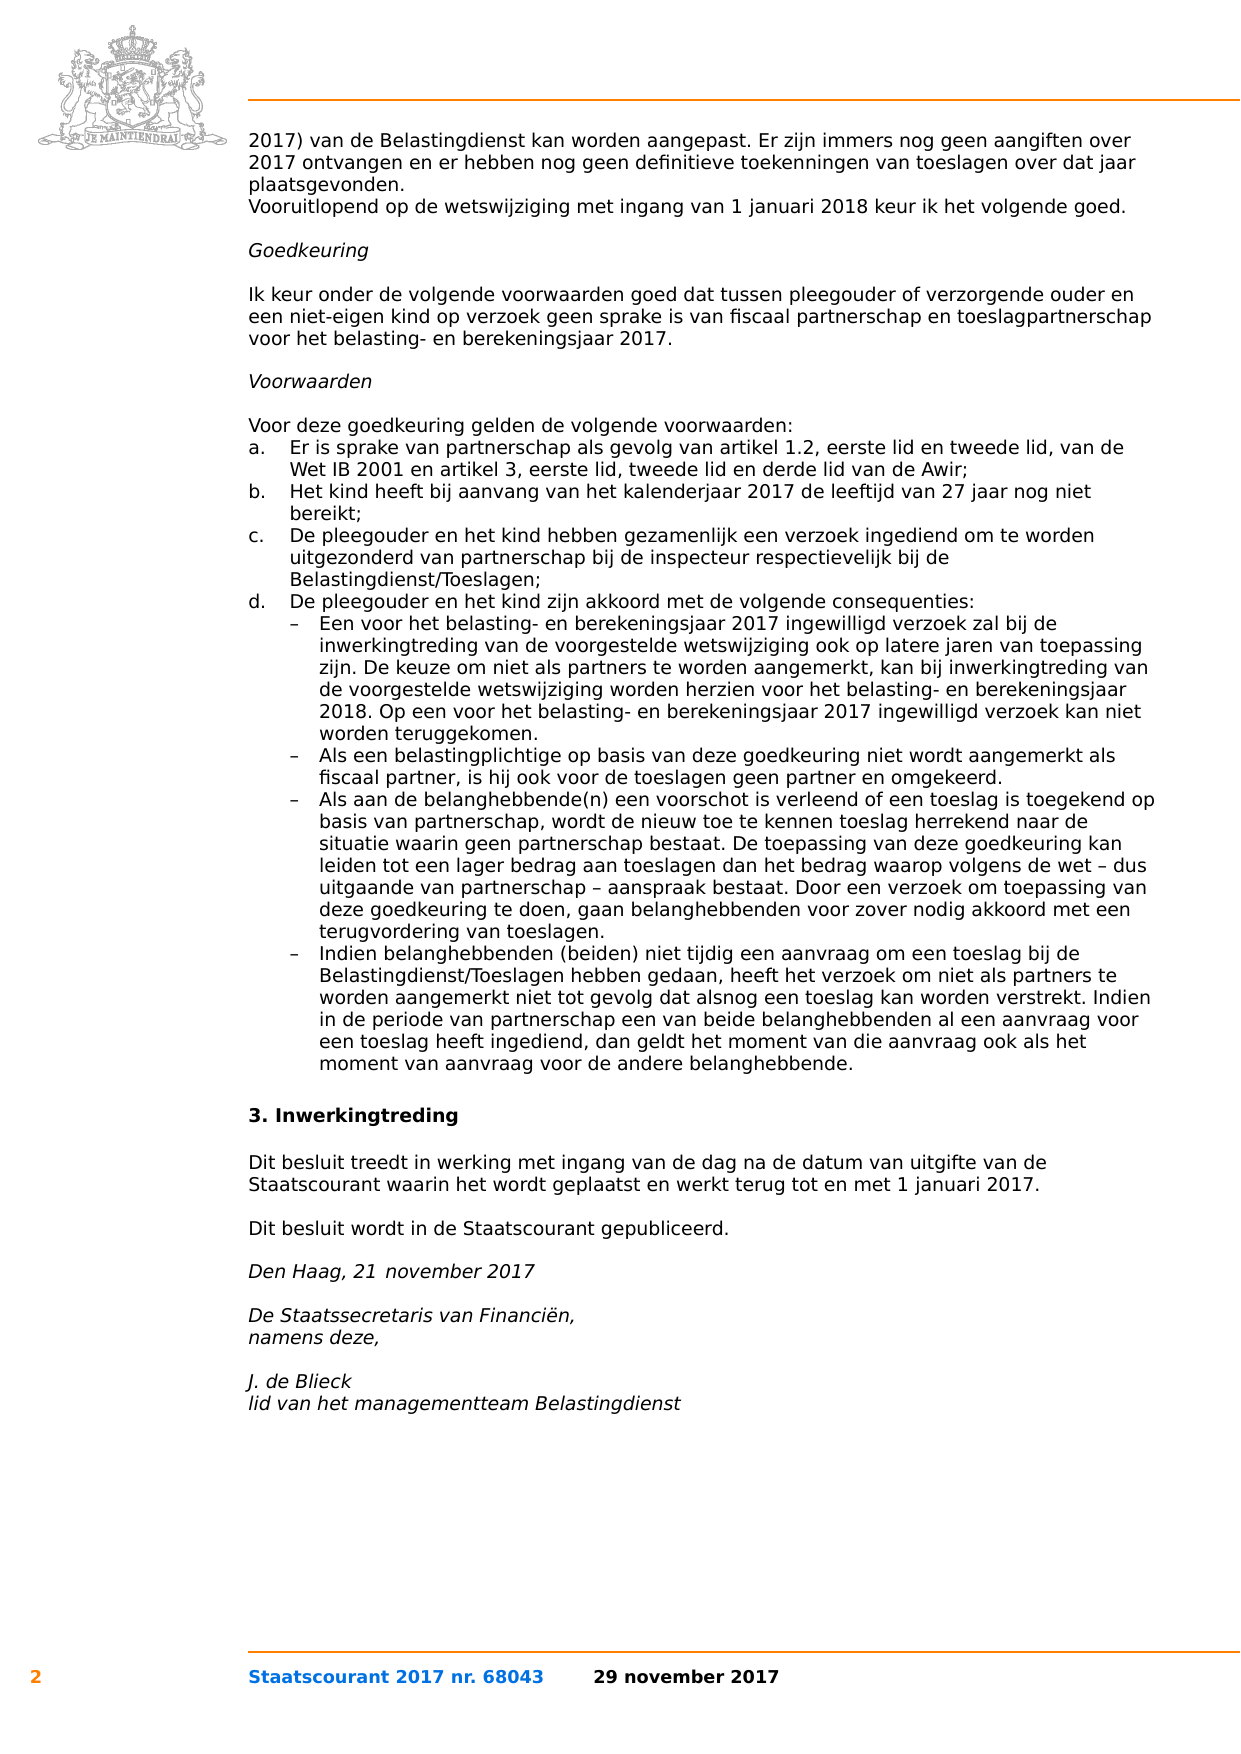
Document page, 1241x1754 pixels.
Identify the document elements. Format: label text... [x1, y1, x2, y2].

text b. Het kind heeft bij aanvang van het kalenderjaar 2017 de leeftijd van 27 jaar nog niet bereikt; [248, 481, 1163, 525]
subtitle Voorwaarden [248, 371, 1163, 393]
text Voor deze goedkeuring gelden de volgende voorwaarden: [248, 415, 1163, 437]
text De Staatssecretaris van Financiën, namens deze, J. de Blieck lid van het managementteam Belastingdienst [248, 1305, 1163, 1415]
text 2017) van de Belastingdienst kan worden aangepast. Er zijn immers nog geen aangiften over 2017 ontvangen en er hebben nog geen definitieve toekenningen van toeslagen over dat jaar plaatsgevonden. [248, 130, 1163, 196]
text Den Haag, 21 november 2017 [248, 1261, 1163, 1283]
subtitle Goedkeuring [248, 240, 1163, 262]
subtitle 3. Inwerkingtreding [248, 1104, 1163, 1127]
text – Als aan de belanghebbende(n) een voorschot is verleend of een toeslag is toegekend op basis van partnerschap, wordt de nieuw toe te kennen toeslag herrekend naar de situatie waarin geen partnerschap bestaat. De toepassing van deze goedkeuring kan leiden tot een lager bedrag aan toeslagen dan het bedrag waarop volgens de wet – dus uitgaande van partnerschap – aanspraak bestaat. Door een verzoek om toepassing van deze goedkeuring te doen, gaan belanghebbenden voor zover nodig akkoord met een terugvordering van toeslagen. [289, 789, 1163, 943]
text – Als een belastingplichtige op basis van deze goedkeuring niet wordt aangemerkt als fiscaal partner, is hij ook voor de toeslagen geen partner en omgekeerd. [289, 745, 1163, 789]
text – Een voor het belasting- en berekeningsjaar 2017 ingewilligd verzoek zal bij de inwerkingtreding van de voorgestelde wetswijziging ook op latere jaren van toepassing zijn. De keuze om niet als partners te worden aangemerkt, kan bij inwerkingtreding van de voorgestelde wetswijziging worden herzien voor het belasting- en berekeningsjaar 2018. Op een voor het belasting- en berekeningsjaar 2017 ingewilligd verzoek kan niet worden teruggekomen. [289, 613, 1163, 745]
text – Indien belanghebbenden (beiden) niet tijdig een aanvraag om een toeslag bij de Belastingdienst/Toeslagen hebben gedaan, heeft het verzoek om niet als partners te worden aangemerkt niet tot gevolg dat alsnog een toeslag kan worden verstrekt. Indien in de periode van partnerschap een van beide belanghebbenden al een aanvraag voor een toeslag heeft ingediend, dan geldt het moment van die aanvraag ook als het moment van aanvraag voor de andere belanghebbende. [289, 943, 1163, 1074]
text c. De pleegouder en het kind hebben gezamenlijk een verzoek ingediend om te worden uitgezonderd van partnerschap bij de inspecteur respectievelijk bij de Belastingdienst/Toeslagen; [248, 525, 1163, 591]
text Ik keur onder de volgende voorwaarden goed dat tussen pleegouder of verzorgende ouder en een niet-eigen kind op verzoek geen sprake is van fiscaal partnerschap en toeslagpartnerschap voor het belasting- en berekeningsjaar 2017. [248, 283, 1163, 349]
text Vooruitlopend op de wetswijziging met ingang van 1 januari 2018 keur ik het volgende goed. [248, 196, 1163, 218]
text Dit besluit wordt in de Staatscourant gepubliceerd. [248, 1217, 1163, 1239]
picture [38, 25, 227, 150]
text a. Er is sprake van partnerschap als gevolg van artikel 1.2, eerste lid en tweede lid, van de Wet IB 2001 en artikel 3, eerste lid, tweede lid en derde lid van de Awir; [248, 437, 1163, 481]
text Dit besluit treedt in werking met ingang van de dag na de datum van uitgifte van de Staatscourant waarin het wordt geplaatst en werkt terug tot en met 1 januari 2017. [248, 1152, 1163, 1196]
text d. De pleegouder en het kind zijn akkoord met de volgende consequenties: [248, 591, 1163, 613]
